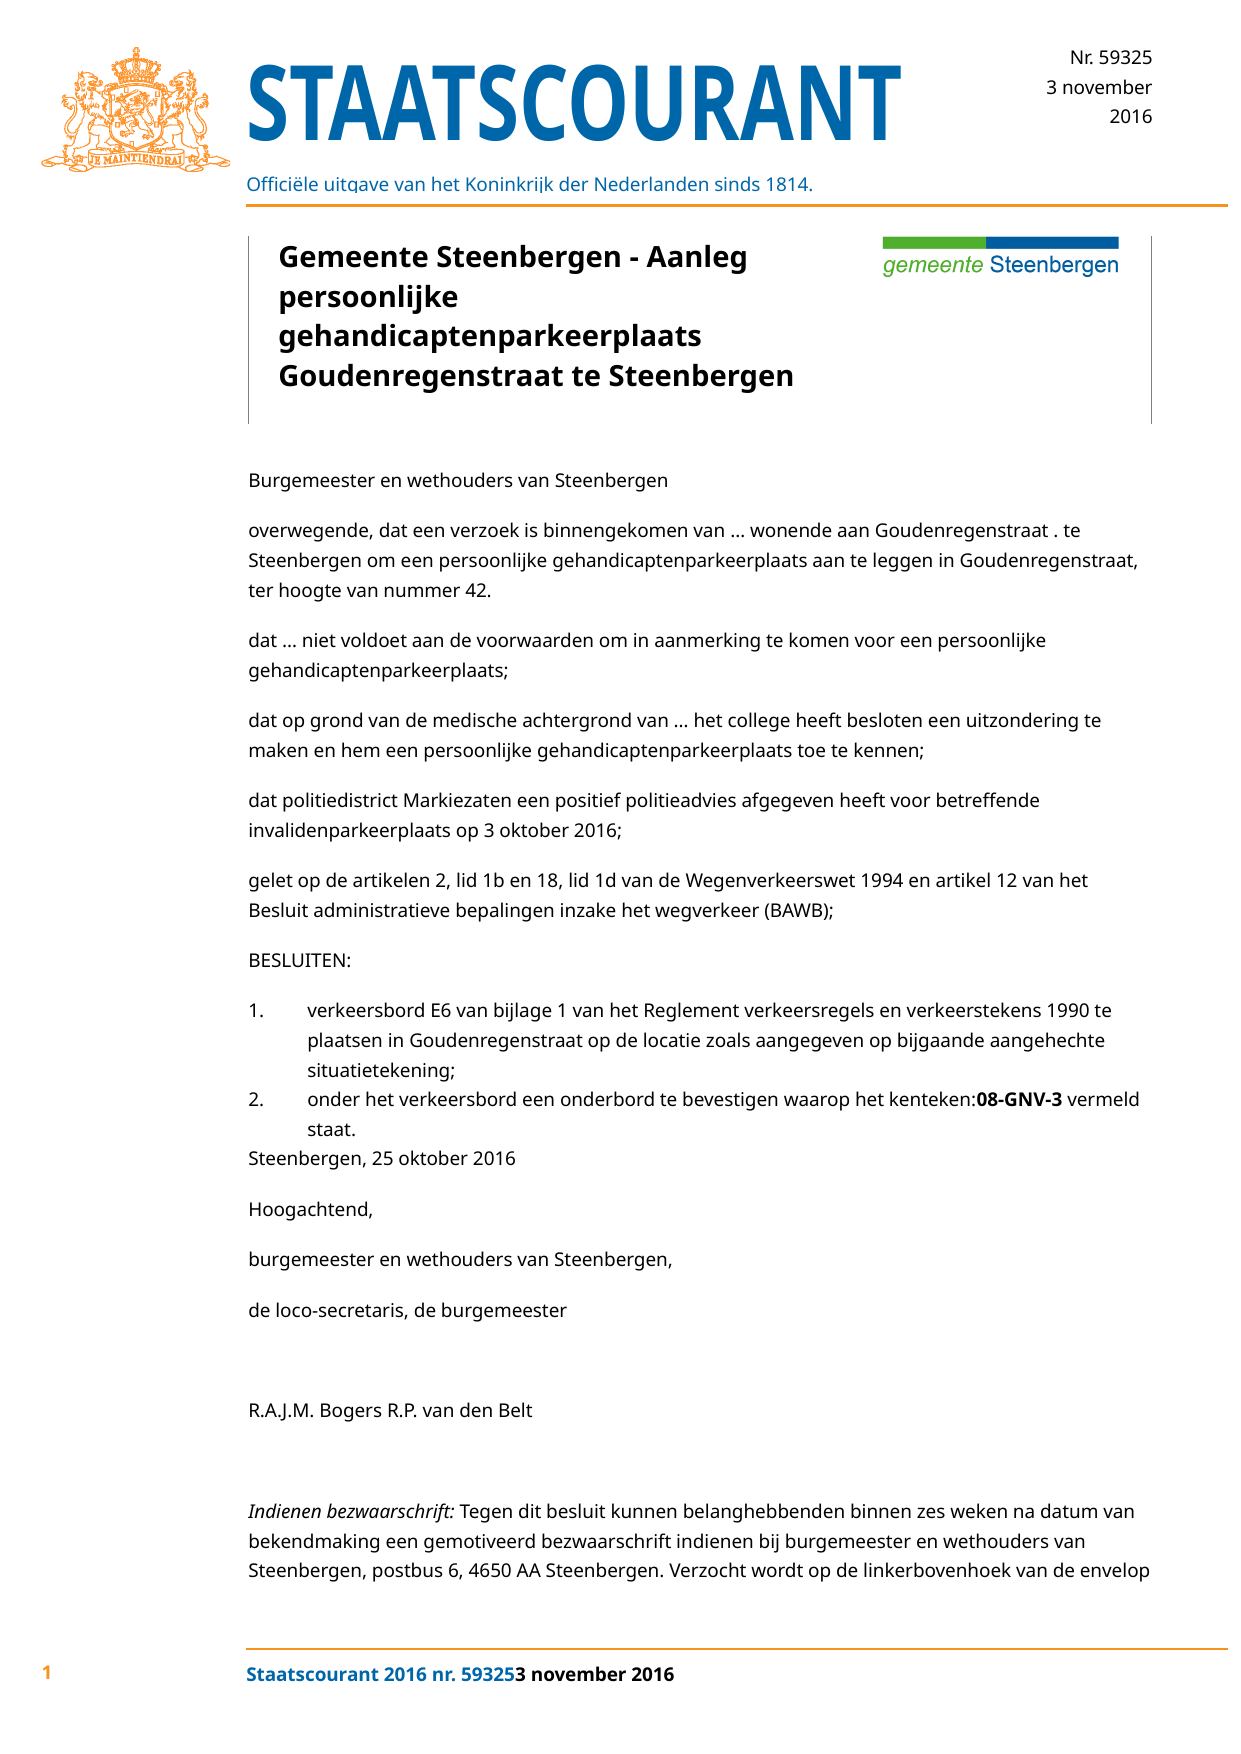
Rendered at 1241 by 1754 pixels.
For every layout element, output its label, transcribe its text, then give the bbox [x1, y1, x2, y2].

table_header [850, 236, 1151, 424]
picture [41, 47, 231, 172]
text dat politiedistrict Markiezaten een positief politieadvies afgegeven heeft voor betreffende invalidenparkeerplaats op 3 oktober 2016; [248, 787, 1152, 843]
text Burgemeester en wethouders van Steenbergen [248, 467, 1152, 493]
text overwegende, dat een verzoek is binnengekomen van … wonende aan Goudenregenstraat . te Steenbergen om een persoonlijke gehandicaptenparkeerplaats aan te leggen in Goudenregenstraat, ter hoogte van nummer 42. [248, 518, 1152, 603]
text Hoogachtend, [248, 1196, 1152, 1222]
text Steenbergen, 25 oktober 2016 [248, 1146, 1152, 1171]
table_header Gemeente Steenbergen - Aanleg persoonlijke gehandicaptenparkeerplaats Goudenregenstraat te Steenbergen [249, 236, 850, 424]
picture [882, 236, 1119, 278]
text BESLUITEN: [248, 947, 1152, 973]
list onder het verkeersbord een onderbord te bevestigen waarop het kenteken:08-GNV-3 vermeld staat. [248, 1086, 1152, 1142]
text gelet op de artikelen 2, lid 1b en 18, lid 1d van de Wegenverkeerswet 1994 en artikel 12 van het Besluit administratieve bepalingen inzake het wegverkeer (BAWB); [248, 867, 1152, 923]
text R.A.J.M. Bogers R.P. van den Belt [248, 1398, 1152, 1423]
text de loco-secretaris, de burgemeester [248, 1297, 1152, 1323]
text dat … niet voldoet aan de voorwaarden om in aanmerking te komen voor een persoonlijke gehandicaptenparkeerplaats; [248, 627, 1152, 683]
text dat op grond van de medische achtergrond van … het college heeft besloten een uitzondering te maken en hem een persoonlijke gehandicaptenparkeerplaats toe te kennen; [248, 707, 1152, 763]
list verkeersbord E6 van bijlage 1 van het Reglement verkeersregels en verkeerstekens 1990 te plaatsen in Goudenregenstraat op de locatie zoals aangegeven op bijgaande aangehechte situatietekening; [248, 998, 1152, 1083]
text burgemeester en wethouders van Steenbergen, [248, 1246, 1152, 1272]
text Indienen bezwaarschrift: Tegen dit besluit kunnen belanghebbenden binnen zes weken na datum van bekendmaking een gemotiveerd bezwaarschrift indienen bij burgemeester en wethouders van Steenbergen, postbus 6, 4650 AA Steenbergen. Verzocht wordt op de linkerbovenhoek van de envelop [248, 1498, 1152, 1583]
